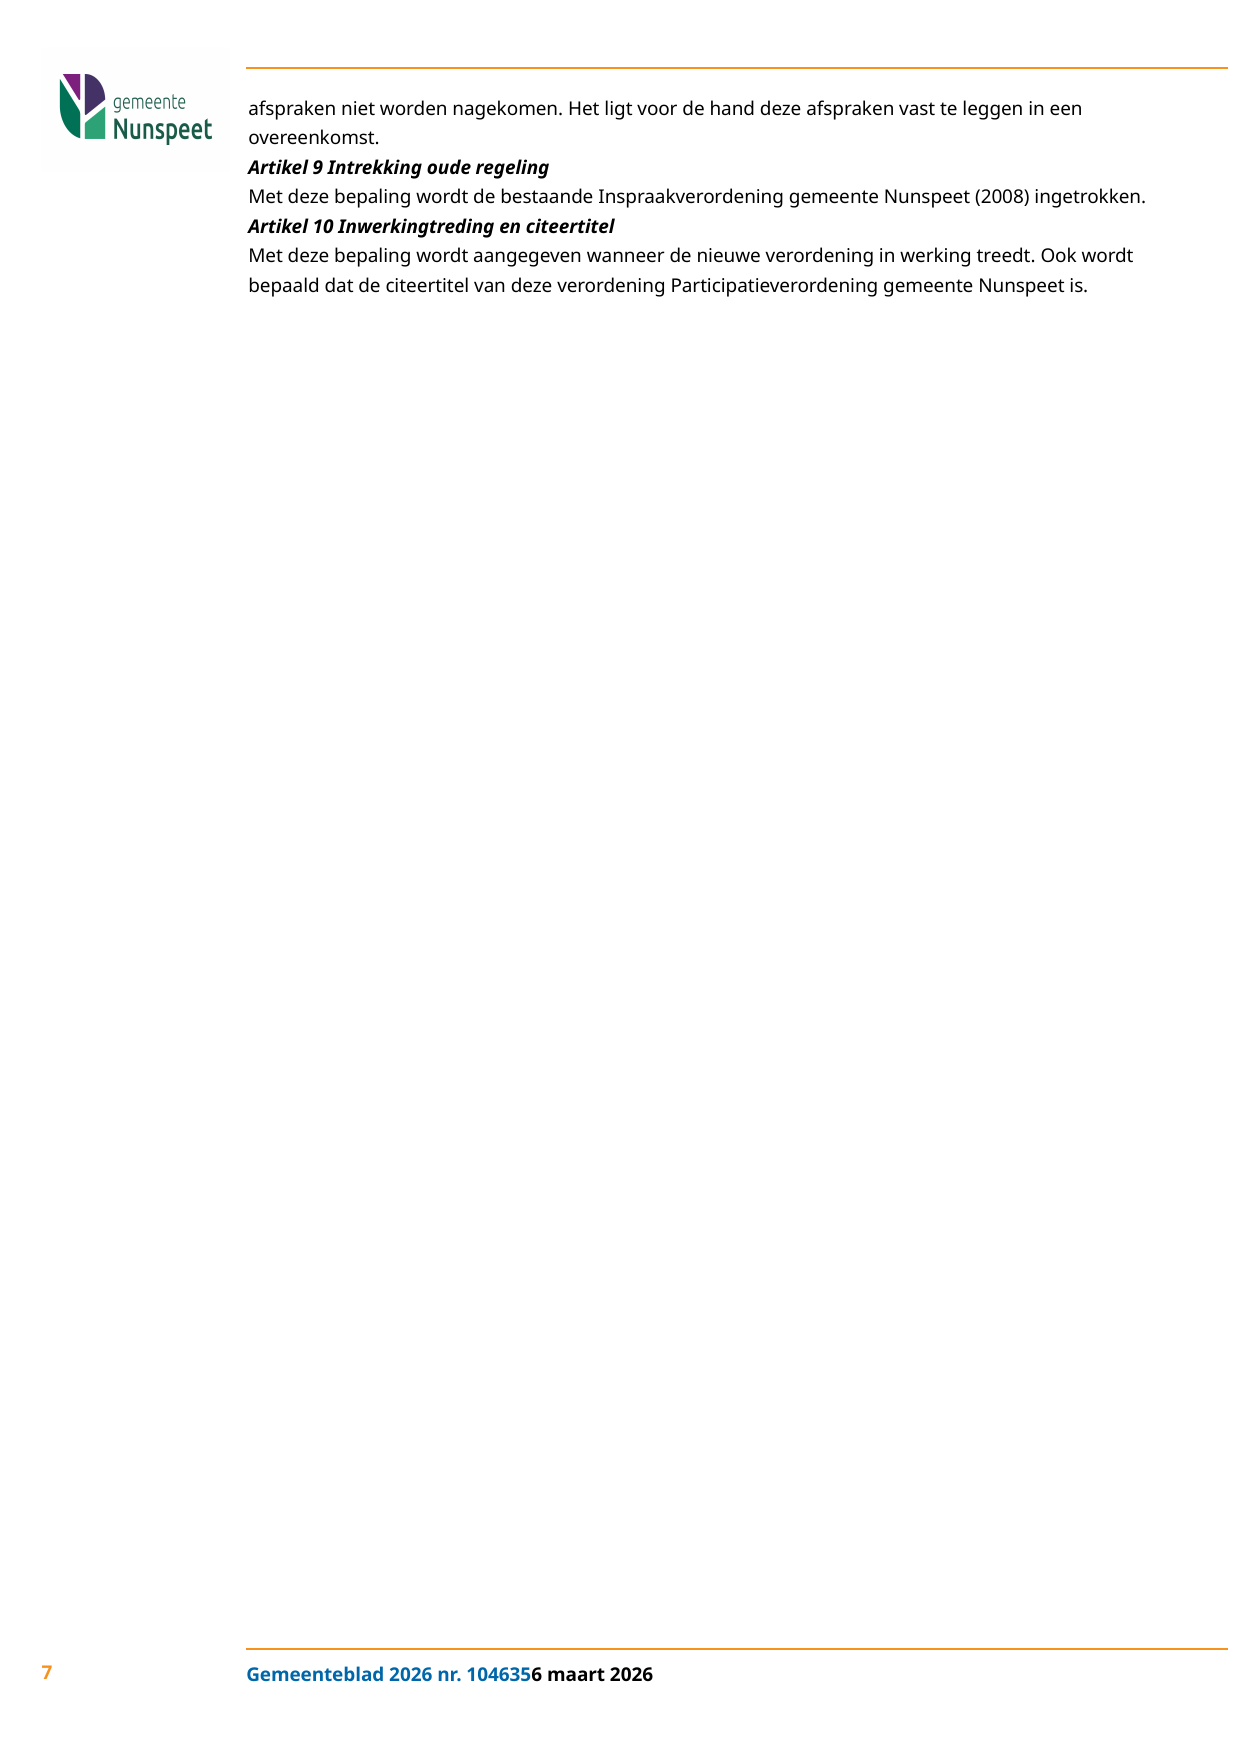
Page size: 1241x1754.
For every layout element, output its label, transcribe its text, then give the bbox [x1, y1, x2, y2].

text Met deze bepaling wordt de bestaande Inspraakverordening gemeente Nunspeet (2008) ingetrokken. [248, 183, 1152, 209]
text afspraken niet worden nagekomen. Het ligt voor de hand deze afspraken vast te leggen in een overeenkomst. [248, 95, 1152, 150]
text Met deze bepaling wordt aangegeven wanneer de nieuwe verordening in werking treedt. Ook wordt bepaald dat de citeertitel van deze verordening Participatieverordening gemeente Nunspeet is. [248, 243, 1152, 298]
text Artikel 10 Inwerkingtreding en citeertitel [248, 213, 1152, 239]
text Artikel 9 Intrekking oude regeling [248, 154, 1152, 180]
picture [41, 47, 231, 172]
